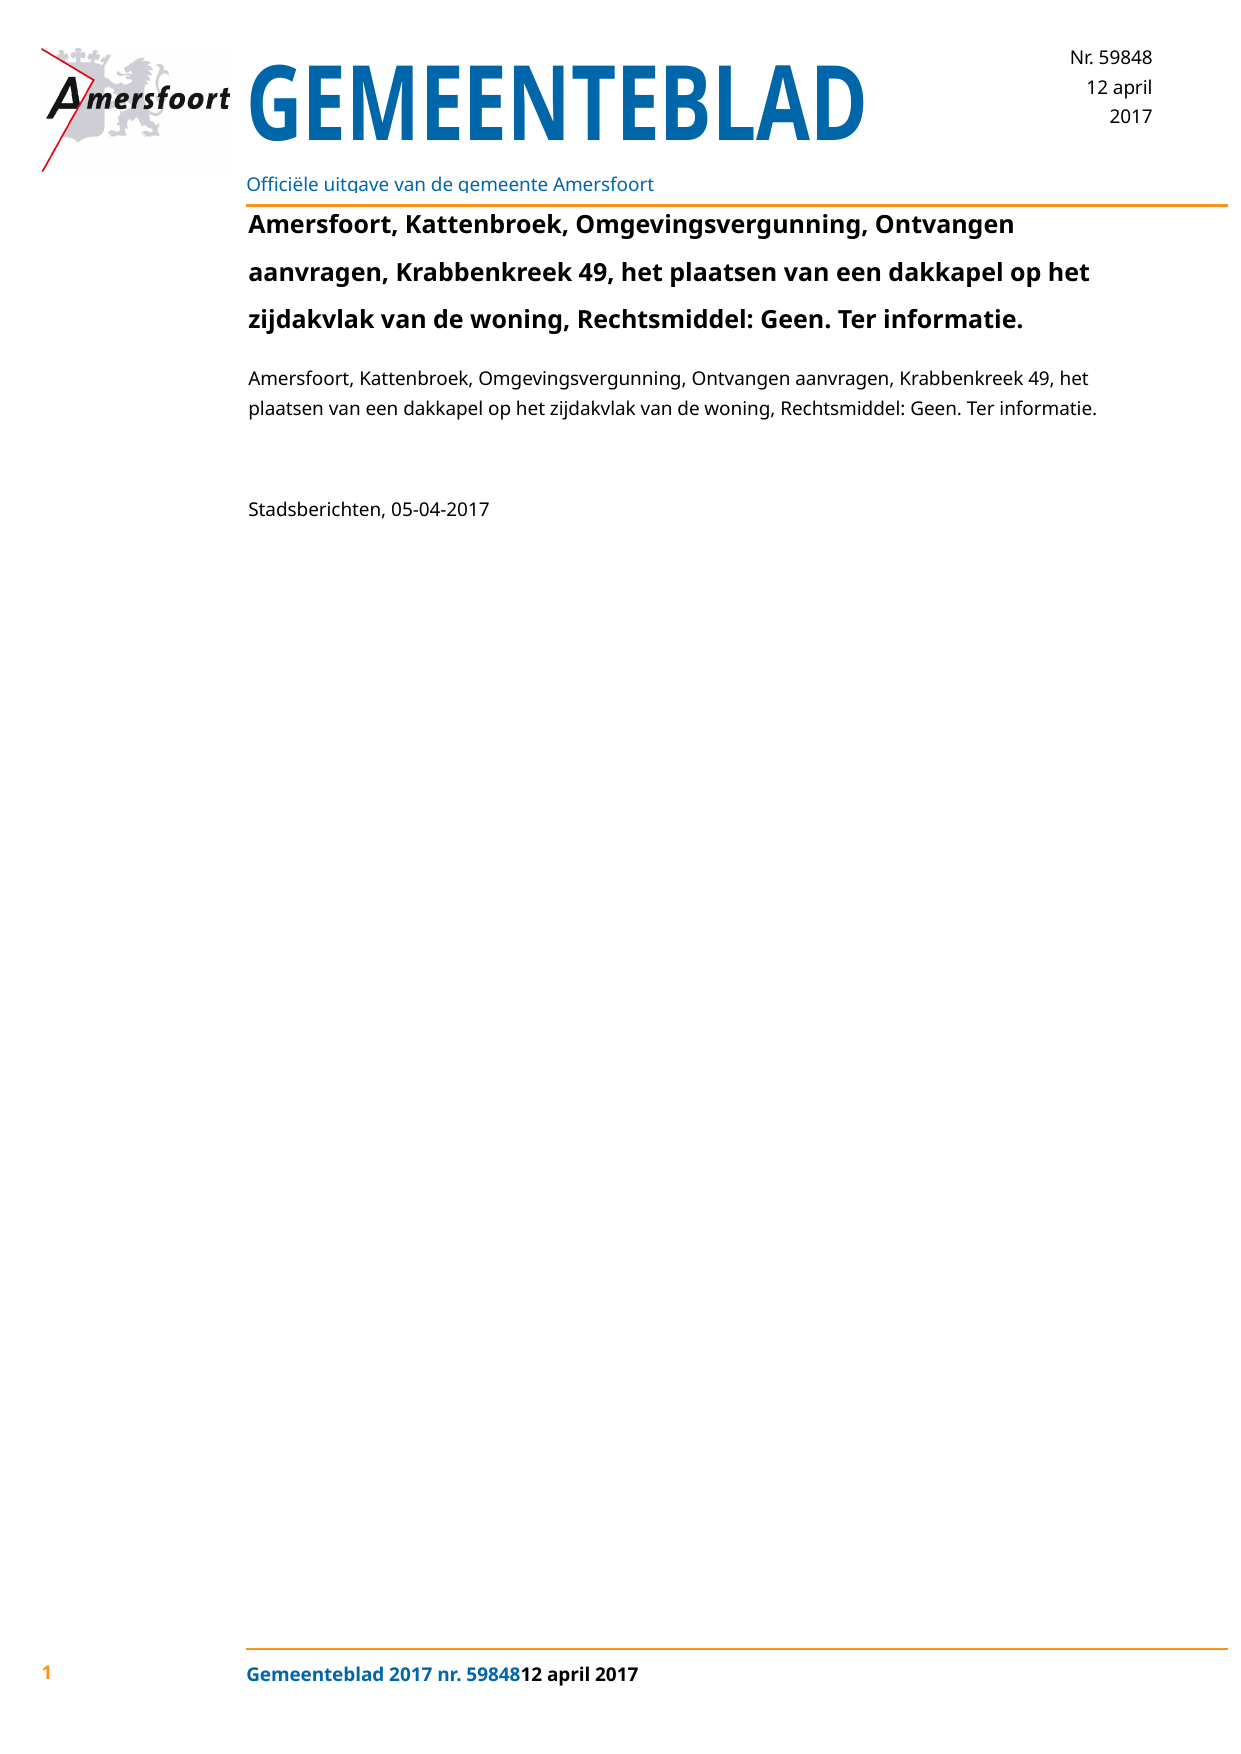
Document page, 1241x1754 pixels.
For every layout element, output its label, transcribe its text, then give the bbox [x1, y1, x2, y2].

picture [41, 47, 231, 172]
text Amersfoort, Kattenbroek, Omgevingsvergunning, Ontvangen aanvragen, Krabbenkreek 49, het plaatsen van een dakkapel op het zijdakvlak van de woning, Rechtsmiddel: Geen. Ter informatie. [248, 366, 1152, 421]
text Amersfoort, Kattenbroek, Omgevingsvergunning, Ontvangen aanvragen, Krabbenkreek 49, het plaatsen van een dakkapel op het zijdakvlak van de woning, Rechtsmiddel: Geen. Ter informatie. [248, 207, 1152, 336]
text Stadsberichten, 05-04-2017 [248, 496, 1152, 522]
